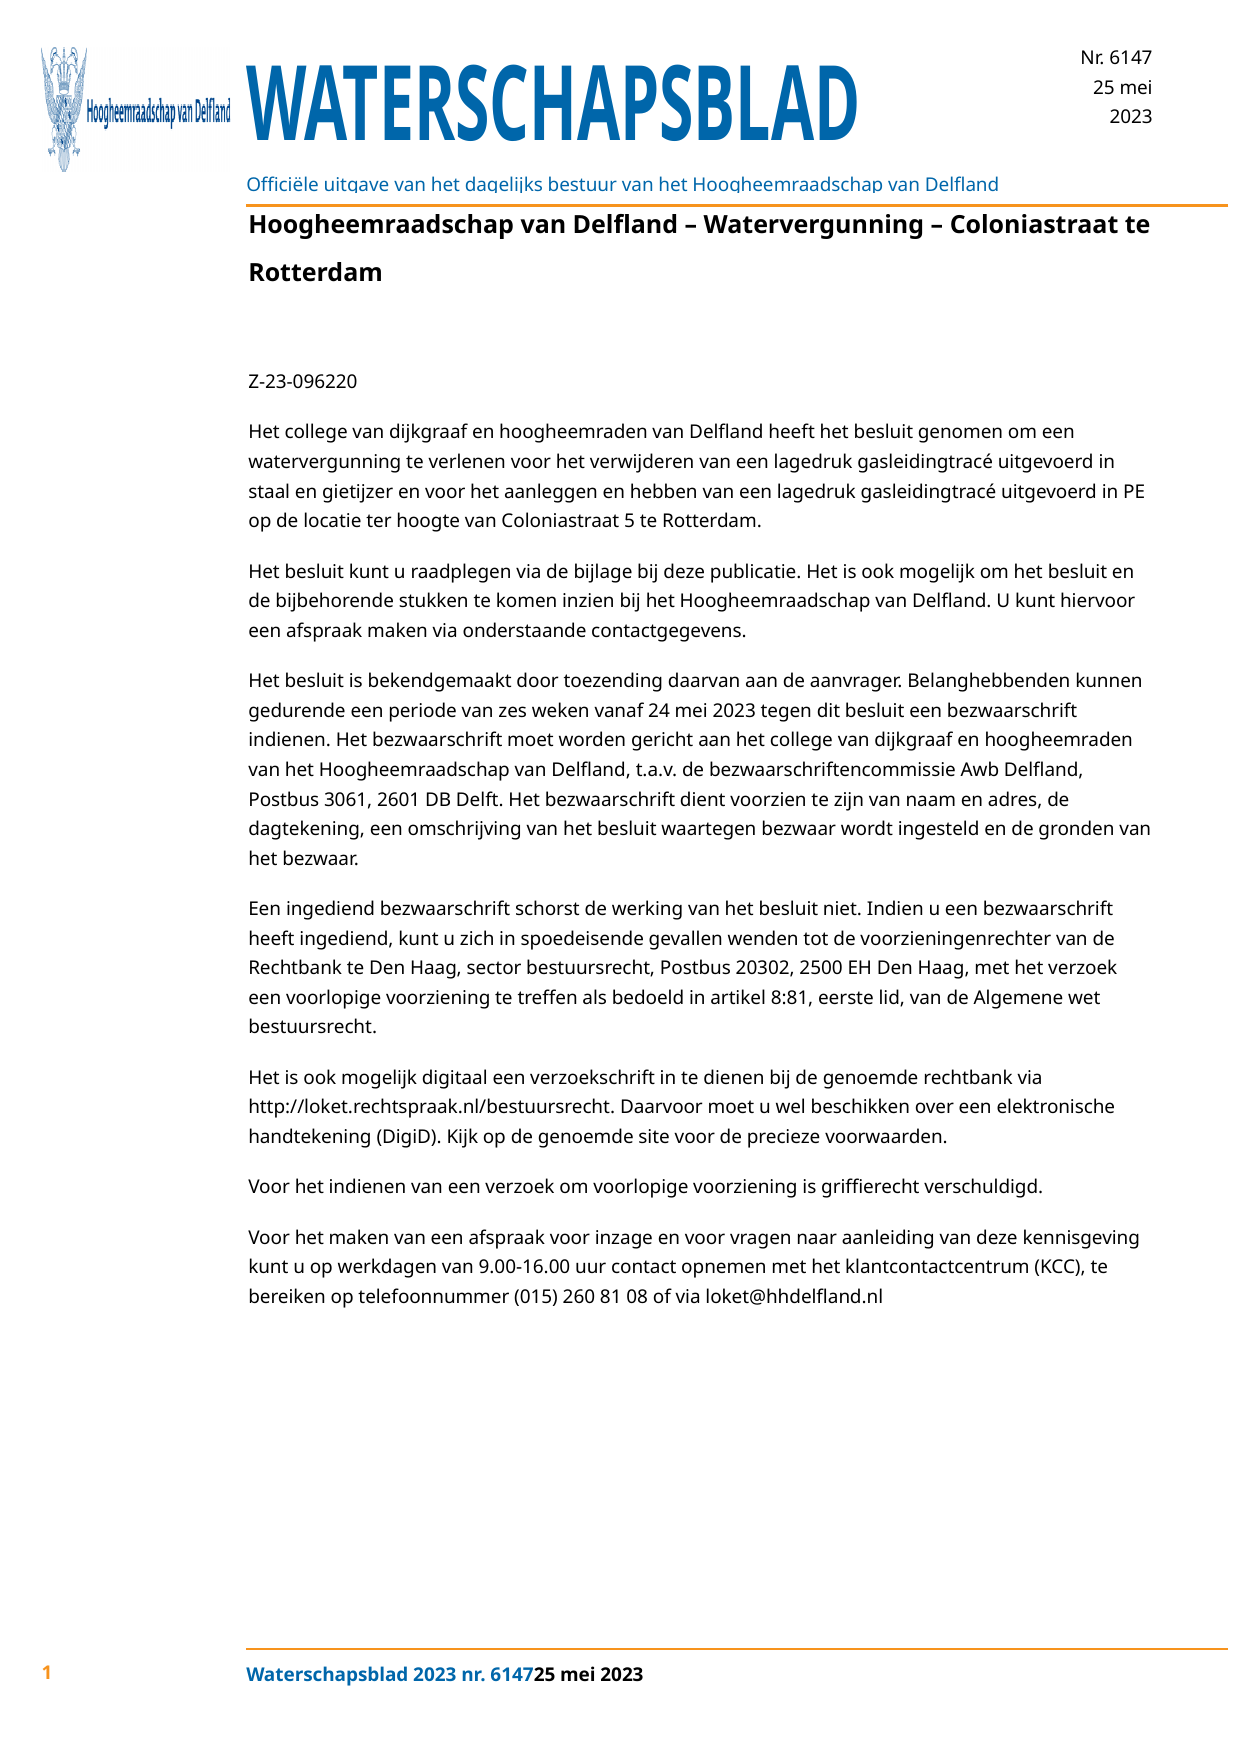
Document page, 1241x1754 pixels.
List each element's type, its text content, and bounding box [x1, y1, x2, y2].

text Het besluit kunt u raadplegen via de bijlage bij deze publicatie. Het is ook mogelijk om het besluit en de bijbehorende stukken te komen inzien bij het Hoogheemraadschap van Delfland. U kunt hiervoor een afspraak maken via onderstaande contactgegevens. [248, 558, 1152, 643]
text Het college van dijkgraaf en hoogheemraden van Delfland heeft het besluit genomen om een watervergunning te verlenen voor het verwijderen van een lagedruk gasleidingtracé uitgevoerd in staal en gietijzer en voor het aanleggen en hebben van een lagedruk gasleidingtracé uitgevoerd in PE op de locatie ter hoogte van Coloniastraat 5 te Rotterdam. [248, 419, 1152, 533]
text Het besluit is bekendgemaakt door toezending daarvan aan de aanvrager. Belanghebbenden kunnen gedurende een periode van zes weken vanaf 24 mei 2023 tegen dit besluit een bezwaarschrift indienen. Het bezwaarschrift moet worden gericht aan het college van dijkgraaf en hoogheemraden van het Hoogheemraadschap van Delfland, t.a.v. de bezwaarschriftencommissie Awb Delfland, Postbus 3061, 2601 DB Delft. Het bezwaarschrift dient voorzien te zijn van naam en adres, de dagtekening, een omschrijving van het besluit waartegen bezwaar wordt ingesteld en de gronden van het bezwaar. [248, 667, 1152, 871]
text Voor het maken van een afspraak voor inzage en voor vragen naar aanleiding van deze kennisgeving kunt u op werkdagen van 9.00-16.00 uur contact opnemen met het klantcontactcentrum (KCC), te bereiken op telefoonnummer (015) 260 81 08 of via loket@hhdelfland.nl [248, 1224, 1152, 1309]
text Voor het indienen van een verzoek om voorlopige voorziening is griffierecht verschuldigd. [248, 1174, 1152, 1199]
text Z-23-096220 [248, 368, 1152, 394]
text Een ingediend bezwaarschrift schorst de werking van het besluit niet. Indien u een bezwaarschrift heeft ingediend, kunt u zich in spoedeisende gevallen wenden tot de voorzieningenrechter van de Rechtbank te Den Haag, sector bestuursrecht, Postbus 20302, 2500 EH Den Haag, met het verzoek een voorlopige voorziening te treffen als bedoeld in artikel 8:81, eerste lid, van de Algemene wet bestuursrecht. [248, 895, 1152, 1039]
text Hoogheemraadschap van Delfland – Watervergunning – Coloniastraat te Rotterdam [248, 207, 1152, 288]
text Het is ook mogelijk digitaal een verzoekschrift in te dienen bij de genoemde rechtbank via http://loket.rechtspraak.nl/bestuursrecht. Daarvoor moet u wel beschikken over een elektronische handtekening (DigiD). Kijk op de genoemde site voor de precieze voorwaarden. [248, 1064, 1152, 1149]
picture [41, 47, 231, 172]
